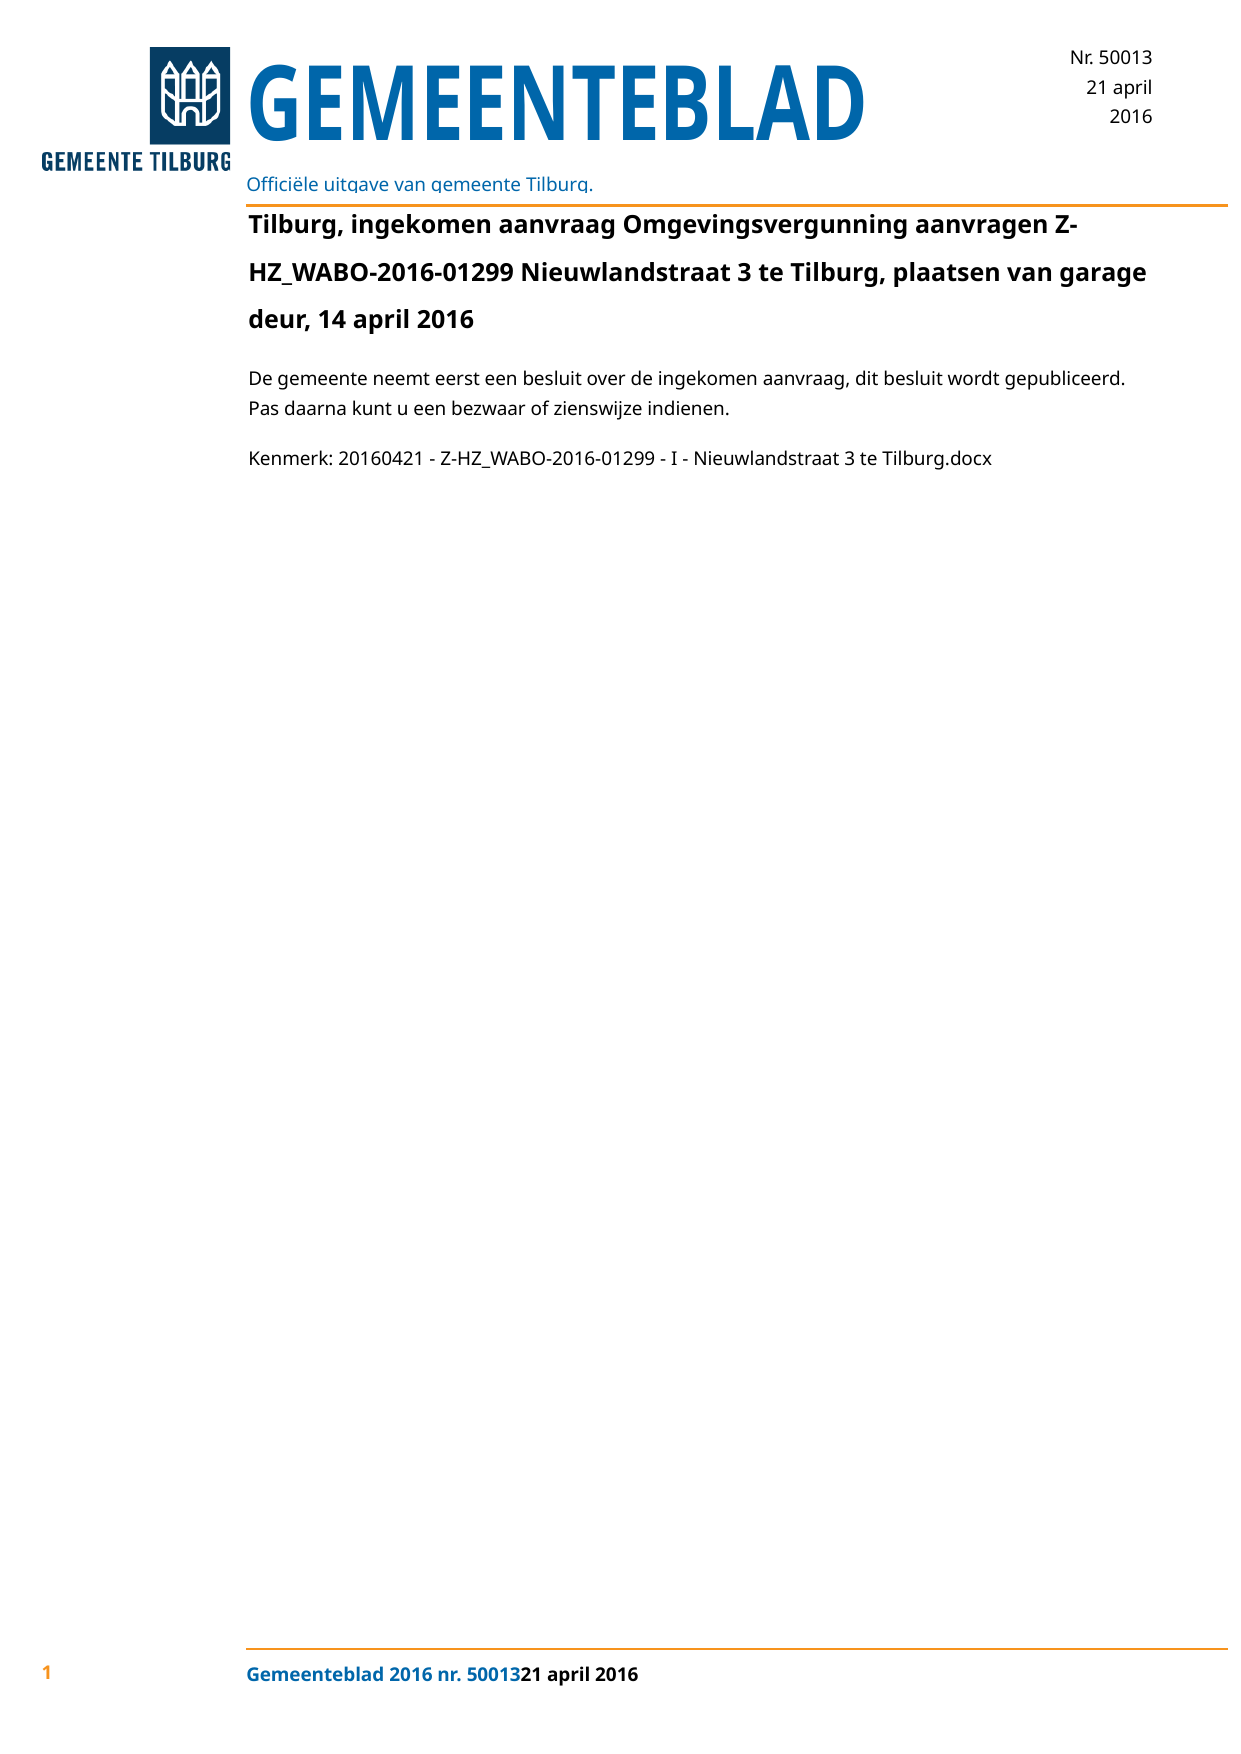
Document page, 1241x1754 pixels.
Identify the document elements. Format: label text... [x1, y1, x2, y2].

text Kenmerk: 20160421 - Z-HZ_WABO-2016-01299 - I - Nieuwlandstraat 3 te Tilburg.docx [248, 446, 1152, 471]
text De gemeente neemt eerst een besluit over de ingekomen aanvraag, dit besluit wordt gepubliceerd. Pas daarna kunt u een bezwaar of zienswijze indienen. [248, 366, 1152, 421]
picture [41, 47, 231, 172]
text Tilburg, ingekomen aanvraag Omgevingsvergunning aanvragen Z-HZ_WABO-2016-01299 Nieuwlandstraat 3 te Tilburg, plaatsen van garage deur, 14 april 2016 [248, 207, 1152, 336]
